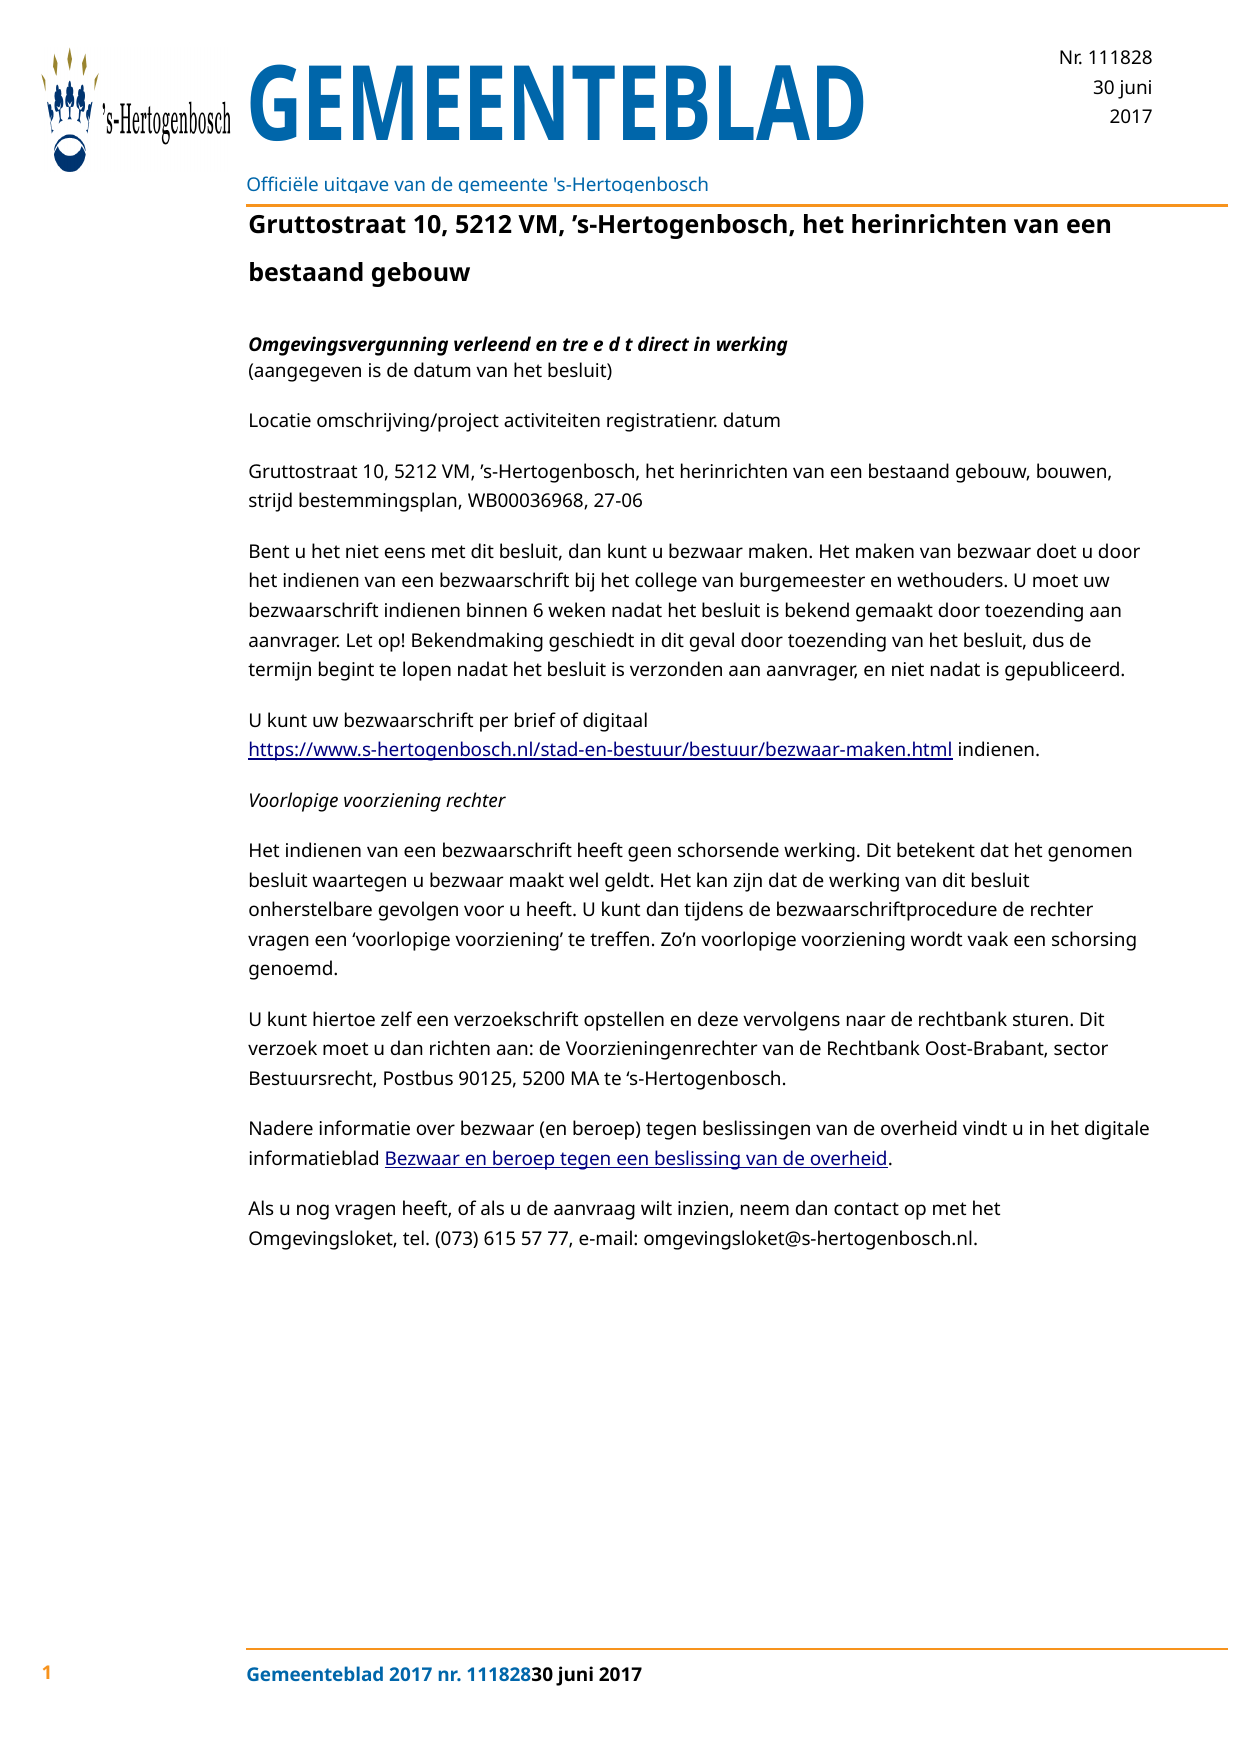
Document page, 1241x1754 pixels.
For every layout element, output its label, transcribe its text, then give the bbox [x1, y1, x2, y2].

text Voorlopige voorziening rechter [248, 787, 1152, 812]
text (aangegeven is de datum van het besluit) [248, 357, 1152, 383]
text Het indienen van een bezwaarschrift heeft geen schorsende werking. Dit betekent dat het genomen besluit waartegen u bezwaar maakt wel geldt. Het kan zijn dat de werking van dit besluit onherstelbare gevolgen voor u heeft. U kunt dan tijdens de bezwaarschriftprocedure de rechter vragen een ‘voorlopige voorziening’ te treffen. Zo’n voorlopige voorziening wordt vaak een schorsing genoemd. [248, 837, 1152, 981]
text Gruttostraat 10, 5212 VM, ’s-Hertogenbosch, het herinrichten van een bestaand gebouw, bouwen, strijd bestemmingsplan, WB00036968, 27-06 [248, 458, 1152, 513]
text Omgevingsvergunning verleend en tre e d t direct in werking [248, 331, 1152, 357]
text Locatie omschrijving/project activiteiten registratienr. datum [248, 408, 1152, 433]
text Als u nog vragen heeft, of als u de aanvraag wilt inzien, neem dan contact op met het Omgevingsloket, tel. (073) 615 57 77, e-mail: omgevingsloket@s-hertogenbosch.nl. [248, 1196, 1152, 1251]
text Nadere informatie over bezwaar (en beroep) tegen beslissingen van de overheid vindt u in het digitale informatieblad Bezwaar en beroep tegen een beslissing van de overheid. [248, 1116, 1152, 1171]
text U kunt uw bezwaarschrift per brief of digitaal https://www.s-hertogenbosch.nl/stad-en-bestuur/bestuur/bezwaar-maken.html indienen. [248, 707, 1152, 762]
text Gruttostraat 10, 5212 VM, ’s-Hertogenbosch, het herinrichten van een bestaand gebouw [248, 207, 1152, 288]
text Bent u het niet eens met dit besluit, dan kunt u bezwaar maken. Het maken van bezwaar doet u door het indienen van een bezwaarschrift bij het college van burgemeester en wethouders. U moet uw bezwaarschrift indienen binnen 6 weken nadat het besluit is bekend gemaakt door toezending aan aanvrager. Let op! Bekendmaking geschiedt in dit geval door toezending van het besluit, dus de termijn begint te lopen nadat het besluit is verzonden aan aanvrager, en niet nadat is gepubliceerd. [248, 538, 1152, 682]
picture [41, 47, 231, 172]
text U kunt hiertoe zelf een verzoekschrift opstellen en deze vervolgens naar de rechtbank sturen. Dit verzoek moet u dan richten aan: de Voorzieningenrechter van de Rechtbank Oost-Brabant, sector Bestuursrecht, Postbus 90125, 5200 MA te ‘s-Hertogenbosch. [248, 1006, 1152, 1091]
